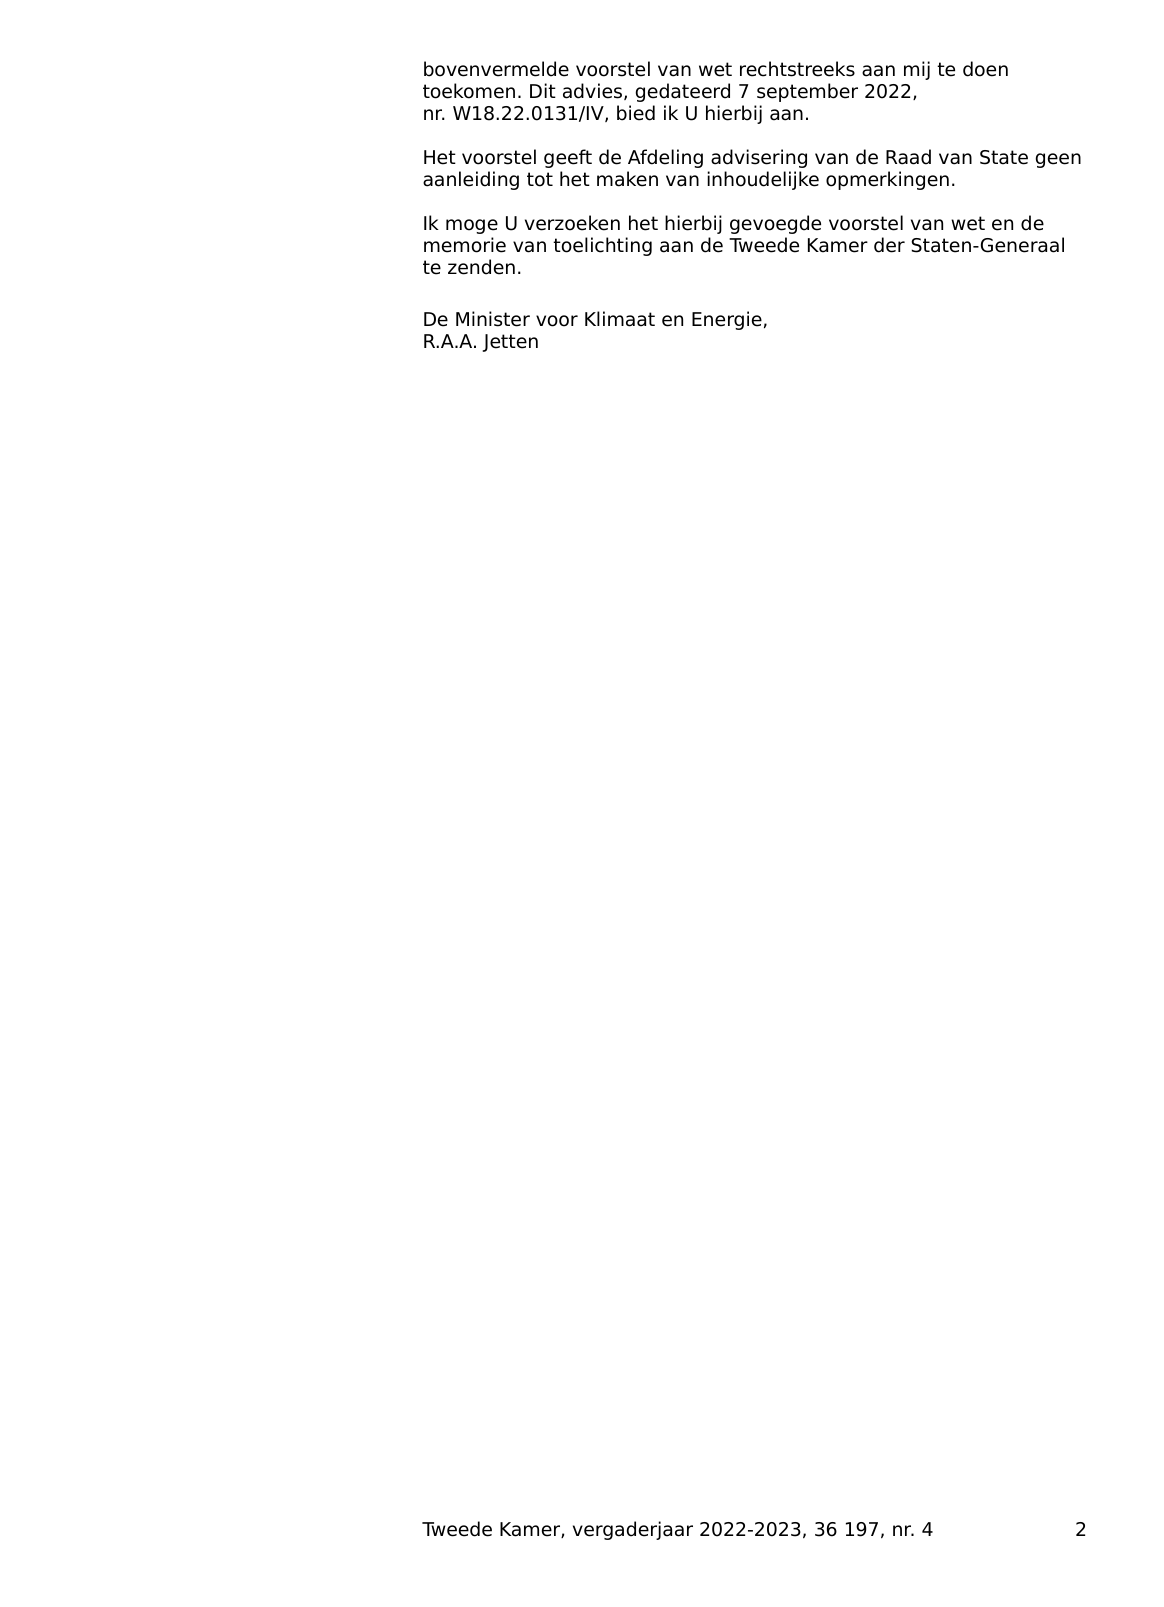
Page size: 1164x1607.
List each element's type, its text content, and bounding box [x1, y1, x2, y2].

text bovenvermelde voorstel van wet rechtstreeks aan mij te doen toekomen. Dit advies, gedateerd 7 september 2022, nr. W18.22.0131/IV, bied ik U hierbij aan. [422, 59, 1087, 125]
text Ik moge U verzoeken het hierbij gevoegde voorstel van wet en de memorie van toelichting aan de Tweede Kamer der Staten-Generaal te zenden. [422, 213, 1087, 279]
text De Minister voor Klimaat en Energie, R.A.A. Jetten [422, 309, 1087, 353]
text Het voorstel geeft de Afdeling advisering van de Raad van State geen aanleiding tot het maken van inhoudelijke opmerkingen. [422, 147, 1087, 191]
